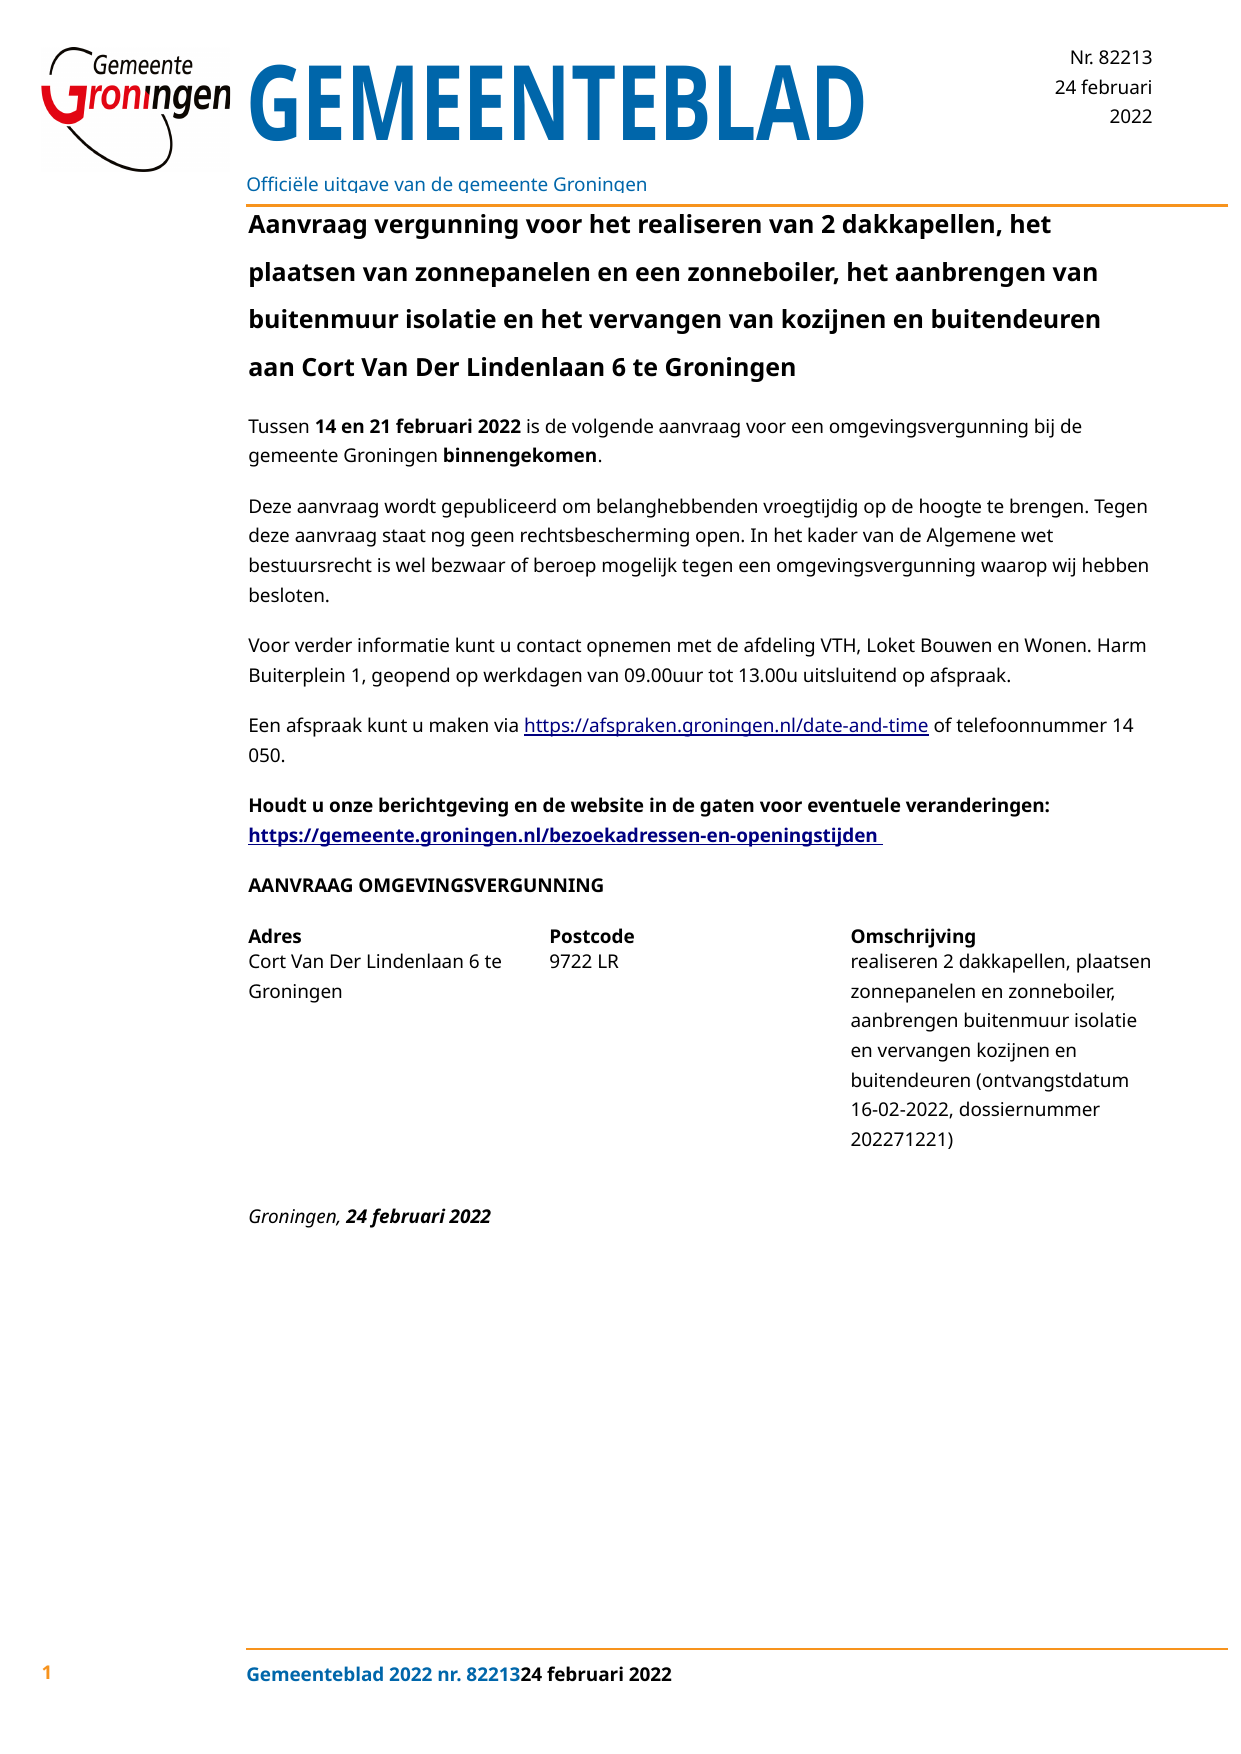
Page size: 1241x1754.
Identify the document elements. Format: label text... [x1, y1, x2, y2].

picture [41, 47, 231, 172]
text Voor verder informatie kunt u contact opnemen met de afdeling VTH, Loket Bouwen en Wonen. Harm Buiterplein 1, geopend op werkdagen van 09.00uur tot 13.00u uitsluitend op afspraak. [248, 632, 1152, 688]
text Houdt u onze berichtgeving en de website in de gaten voor eventuele veranderingen: https://gemeente.groningen.nl/bezoekadressen-en-openingstijden [248, 792, 1152, 848]
table_header Adres [248, 923, 549, 948]
text Tussen 14 en 21 februari 2022 is de volgende aanvraag voor een omgevingsvergunning bij de gemeente Groningen binnengekomen. [248, 413, 1152, 468]
table_cell Cort Van Der Lindenlaan 6 te Groningen [248, 949, 549, 1152]
text Deze aanvraag wordt gepubliceerd om belanghebbenden vroegtijdig op de hoogte te brengen. Tegen deze aanvraag staat nog geen rechtsbescherming open. In het kader van de Algemene wet bestuursrecht is wel bezwaar of beroep mogelijk tegen een omgevingsvergunning waarop wij hebben besloten. [248, 493, 1152, 608]
text Aanvraag vergunning voor het realiseren van 2 dakkapellen, het plaatsen van zonnepanelen en een zonneboiler, het aanbrengen van buitenmuur isolatie en het vervangen van kozijnen en buitendeuren aan Cort Van Der Lindenlaan 6 te Groningen [248, 207, 1152, 384]
table_cell 9722 LR [549, 949, 850, 1152]
table_header Omschrijving [850, 923, 1152, 948]
table_header Postcode [549, 923, 850, 948]
table_cell realiseren 2 dakkapellen, plaatsen zonnepanelen en zonneboiler, aanbrengen buitenmuur isolatie en vervangen kozijnen en buitendeuren (ontvangstdatum 16-02-2022, dossiernummer 202271221) [850, 949, 1152, 1152]
text Groningen, 24 februari 2022 [248, 1203, 1152, 1228]
text AANVRAAG OMGEVINGSVERGUNNING [248, 872, 1152, 898]
text Een afspraak kunt u maken via https://afspraken.groningen.nl/date-and-time of telefoonnummer 14 050. [248, 712, 1152, 768]
